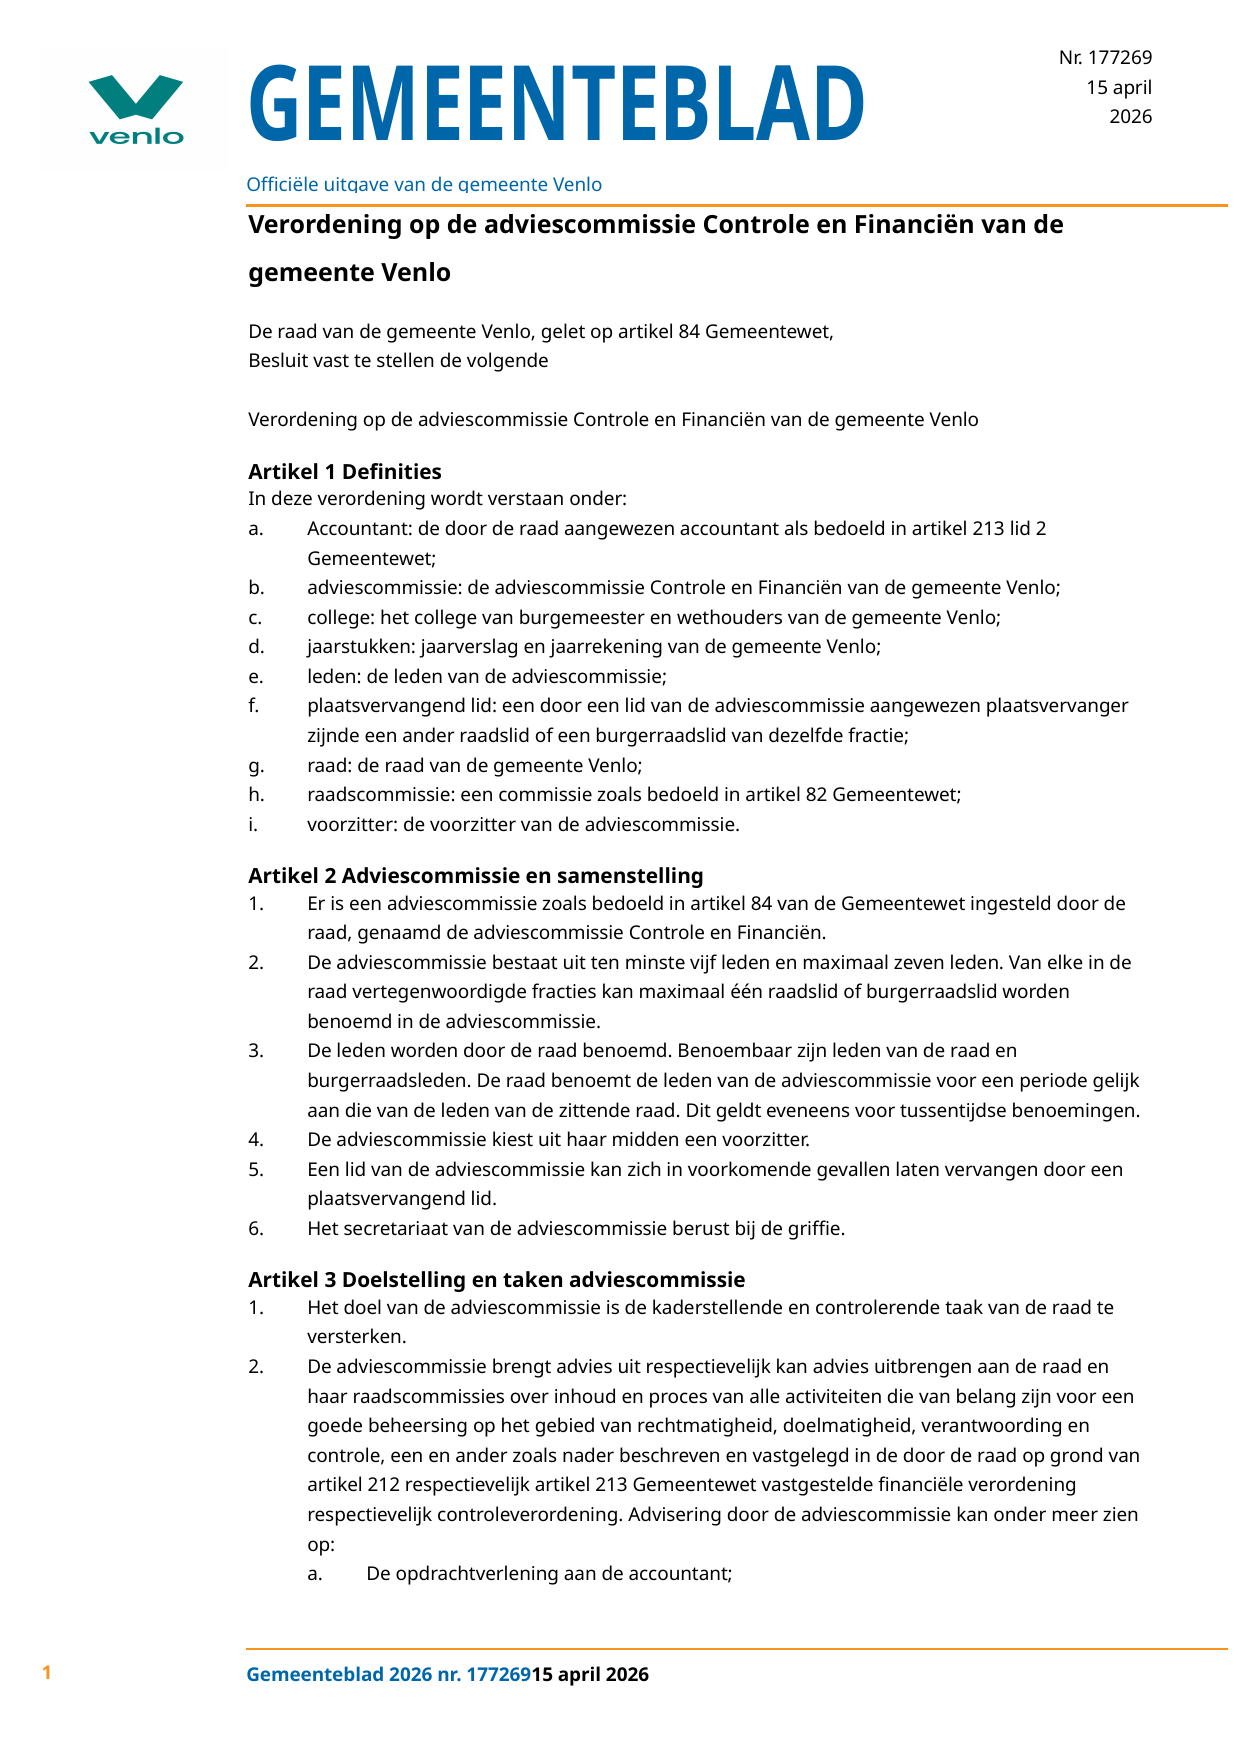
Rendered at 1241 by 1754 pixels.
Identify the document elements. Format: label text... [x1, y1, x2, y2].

list jaarstukken: jaarverslag en jaarrekening van de gemeente Venlo; [248, 633, 1152, 659]
text Besluit vast te stellen de volgende [248, 347, 1152, 373]
list college: het college van burgemeester en wethouders van de gemeente Venlo; [248, 604, 1152, 629]
text Verordening op de adviescommissie Controle en Financiën van de gemeente Venlo [248, 407, 1152, 432]
list De adviescommissie brengt advies uit respectievelijk kan advies uitbrengen aan de raad en haar raadscommissies over inhoud en proces van alle activiteiten die van belang zijn voor een goede beheersing op het gebied van rechtmatigheid, doelmatigheid, verantwoording en controle, een en ander zoals nader beschreven en vastgelegd in de door de raad op grond van artikel 212 respectievelijk artikel 213 Gemeentewet vastgestelde financiële verordening respectievelijk controleverordening. Advisering door de adviescommissie kan onder meer zien op: [248, 1353, 1152, 1556]
list De adviescommissie bestaat uit ten minste vijf leden en maximaal zeven leden. Van elke in de raad vertegenwoordigde fracties kan maximaal één raadslid of burgerraadslid worden benoemd in de adviescommissie. [248, 949, 1152, 1034]
list Het doel van de adviescommissie is de kaderstellende en controlerende taak van de raad te versterken. [248, 1294, 1152, 1349]
text Artikel 1 Definities [248, 457, 1152, 486]
text In deze verordening wordt verstaan onder: [248, 486, 1152, 511]
list raad: de raad van de gemeente Venlo; [248, 752, 1152, 777]
list voorzitter: de voorzitter van de adviescommissie. [248, 811, 1152, 837]
text De raad van de gemeente Venlo, gelet op artikel 84 Gemeentewet, [248, 318, 1152, 344]
list De opdrachtverlening aan de accountant; [307, 1560, 1152, 1586]
list Het secretariaat van de adviescommissie berust bij de griffie. [248, 1215, 1152, 1241]
text Artikel 2 Adviescommissie en samenstelling [248, 861, 1152, 890]
list leden: de leden van de adviescommissie; [248, 663, 1152, 689]
list adviescommissie: de adviescommissie Controle en Financiën van de gemeente Venlo; [248, 574, 1152, 600]
list plaatsvervangend lid: een door een lid van de adviescommissie aangewezen plaatsvervanger zijnde een ander raadslid of een burgerraadslid van dezelfde fractie; [248, 693, 1152, 748]
list De leden worden door de raad benoemd. Benoembaar zijn leden van de raad en burgerraadsleden. De raad benoemt de leden van de adviescommissie voor een periode gelijk aan die van de leden van de zittende raad. Dit geldt eveneens voor tussentijdse benoemingen. [248, 1038, 1152, 1123]
list Een lid van de adviescommissie kan zich in voorkomende gevallen laten vervangen door een plaatsvervangend lid. [248, 1156, 1152, 1211]
text Artikel 3 Doelstelling en taken adviescommissie [248, 1266, 1152, 1294]
list Accountant: de door de raad aangewezen accountant als bedoeld in artikel 213 lid 2 Gemeentewet; [248, 515, 1152, 570]
text Verordening op de adviescommissie Controle en Financiën van de gemeente Venlo [248, 207, 1152, 288]
list De adviescommissie kiest uit haar midden een voorzitter. [248, 1126, 1152, 1152]
list Er is een adviescommissie zoals bedoeld in artikel 84 van de Gemeentewet ingesteld door de raad, genaamd de adviescommissie Controle en Financiën. [248, 890, 1152, 945]
list raadscommissie: een commissie zoals bedoeld in artikel 82 Gemeentewet; [248, 781, 1152, 807]
picture [41, 47, 231, 172]
